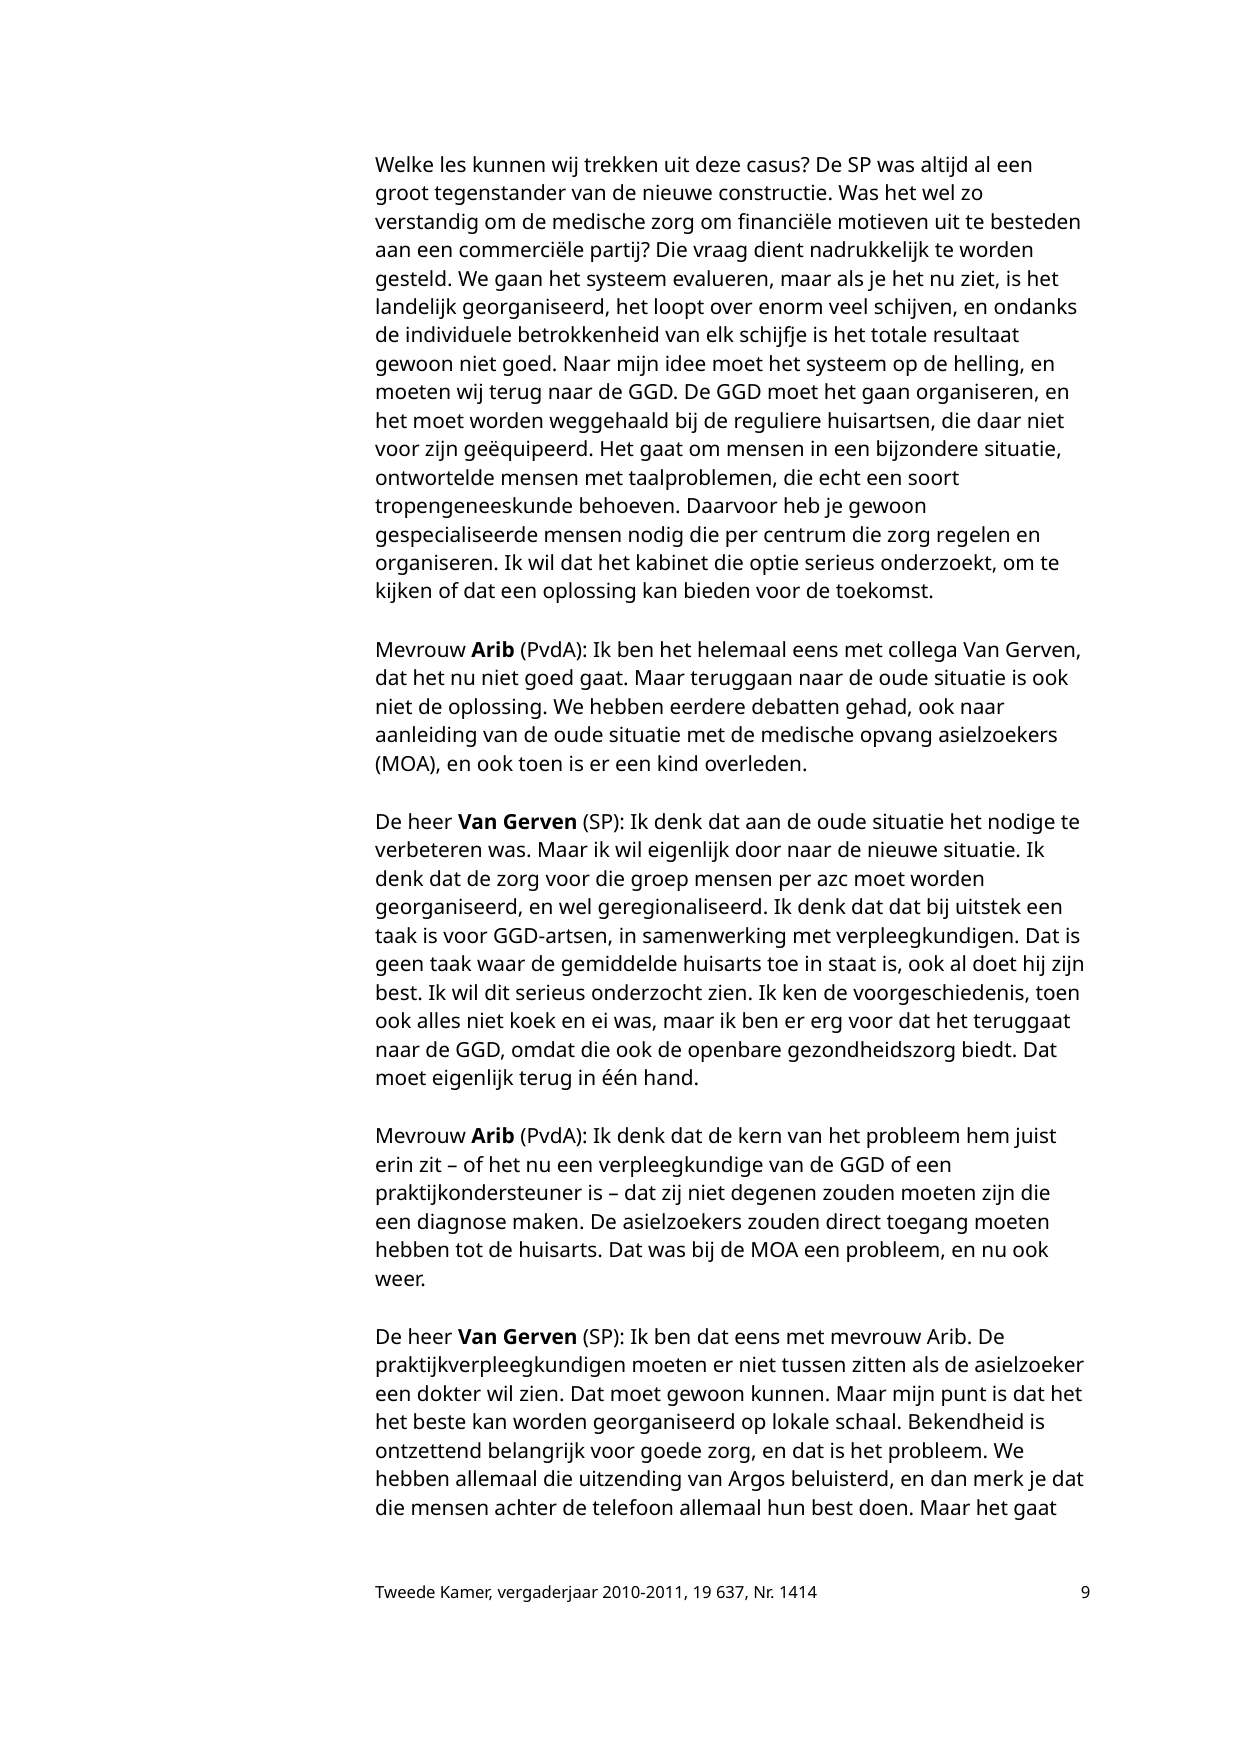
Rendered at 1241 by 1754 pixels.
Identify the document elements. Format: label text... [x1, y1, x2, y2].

text Mevrouw Arib (PvdA): Ik denk dat de kern van het probleem hem juist erin zit – of het nu een verpleegkundige van de GGD of een praktijkondersteuner is – dat zij niet degenen zouden moeten zijn die een diagnose maken. De asielzoekers zouden direct toegang moeten hebben tot de huisarts. Dat was bij de MOA een probleem, en nu ook weer. [375, 1122, 1090, 1292]
text Mevrouw Arib (PvdA): Ik ben het helemaal eens met collega Van Gerven, dat het nu niet goed gaat. Maar teruggaan naar de oude situatie is ook niet de oplossing. We hebben eerdere debatten gehad, ook naar aanleiding van de oude situatie met de medische opvang asielzoekers (MOA), en ook toen is er een kind overleden. [375, 635, 1090, 777]
text De heer Van Gerven (SP): Ik denk dat aan de oude situatie het nodige te verbeteren was. Maar ik wil eigenlijk door naar de nieuwe situatie. Ik denk dat de zorg voor die groep mensen per azc moet worden georganiseerd, en wel geregionaliseerd. Ik denk dat dat bij uitstek een taak is voor GGD-artsen, in samenwerking met verpleegkundigen. Dat is geen taak waar de gemiddelde huisarts toe in staat is, ook al doet hij zijn best. Ik wil dit serieus onderzocht zien. Ik ken de voorgeschiedenis, toen ook alles niet koek en ei was, maar ik ben er erg voor dat het teruggaat naar de GGD, omdat die ook de openbare gezondheidszorg biedt. Dat moet eigenlijk terug in één hand. [375, 807, 1090, 1092]
text Welke les kunnen wij trekken uit deze casus? De SP was altijd al een groot tegenstander van de nieuwe constructie. Was het wel zo verstandig om de medische zorg om financiële motieven uit te besteden aan een commerciële partij? Die vraag dient nadrukkelijk te worden gesteld. We gaan het systeem evalueren, maar als je het nu ziet, is het landelijk georganiseerd, het loopt over enorm veel schijven, en ondanks de individuele betrokkenheid van elk schijfje is het totale resultaat gewoon niet goed. Naar mijn idee moet het systeem op de helling, en moeten wij terug naar de GGD. De GGD moet het gaan organiseren, en het moet worden weggehaald bij de reguliere huisartsen, die daar niet voor zijn geëquipeerd. Het gaat om mensen in een bijzondere situatie, ontwortelde mensen met taalproblemen, die echt een soort tropengeneeskunde behoeven. Daarvoor heb je gewoon gespecialiseerde mensen nodig die per centrum die zorg regelen en organiseren. Ik wil dat het kabinet die optie serieus onderzoekt, om te kijken of dat een oplossing kan bieden voor de toekomst. [375, 150, 1090, 605]
text De heer Van Gerven (SP): Ik ben dat eens met mevrouw Arib. De praktijkverpleegkundigen moeten er niet tussen zitten als de asielzoeker een dokter wil zien. Dat moet gewoon kunnen. Maar mijn punt is dat het het beste kan worden georganiseerd op lokale schaal. Bekendheid is ontzettend belangrijk voor goede zorg, en dat is het probleem. We hebben allemaal die uitzending van Argos beluisterd, en dan merk je dat die mensen achter de telefoon allemaal hun best doen. Maar het gaat [375, 1322, 1090, 1521]
